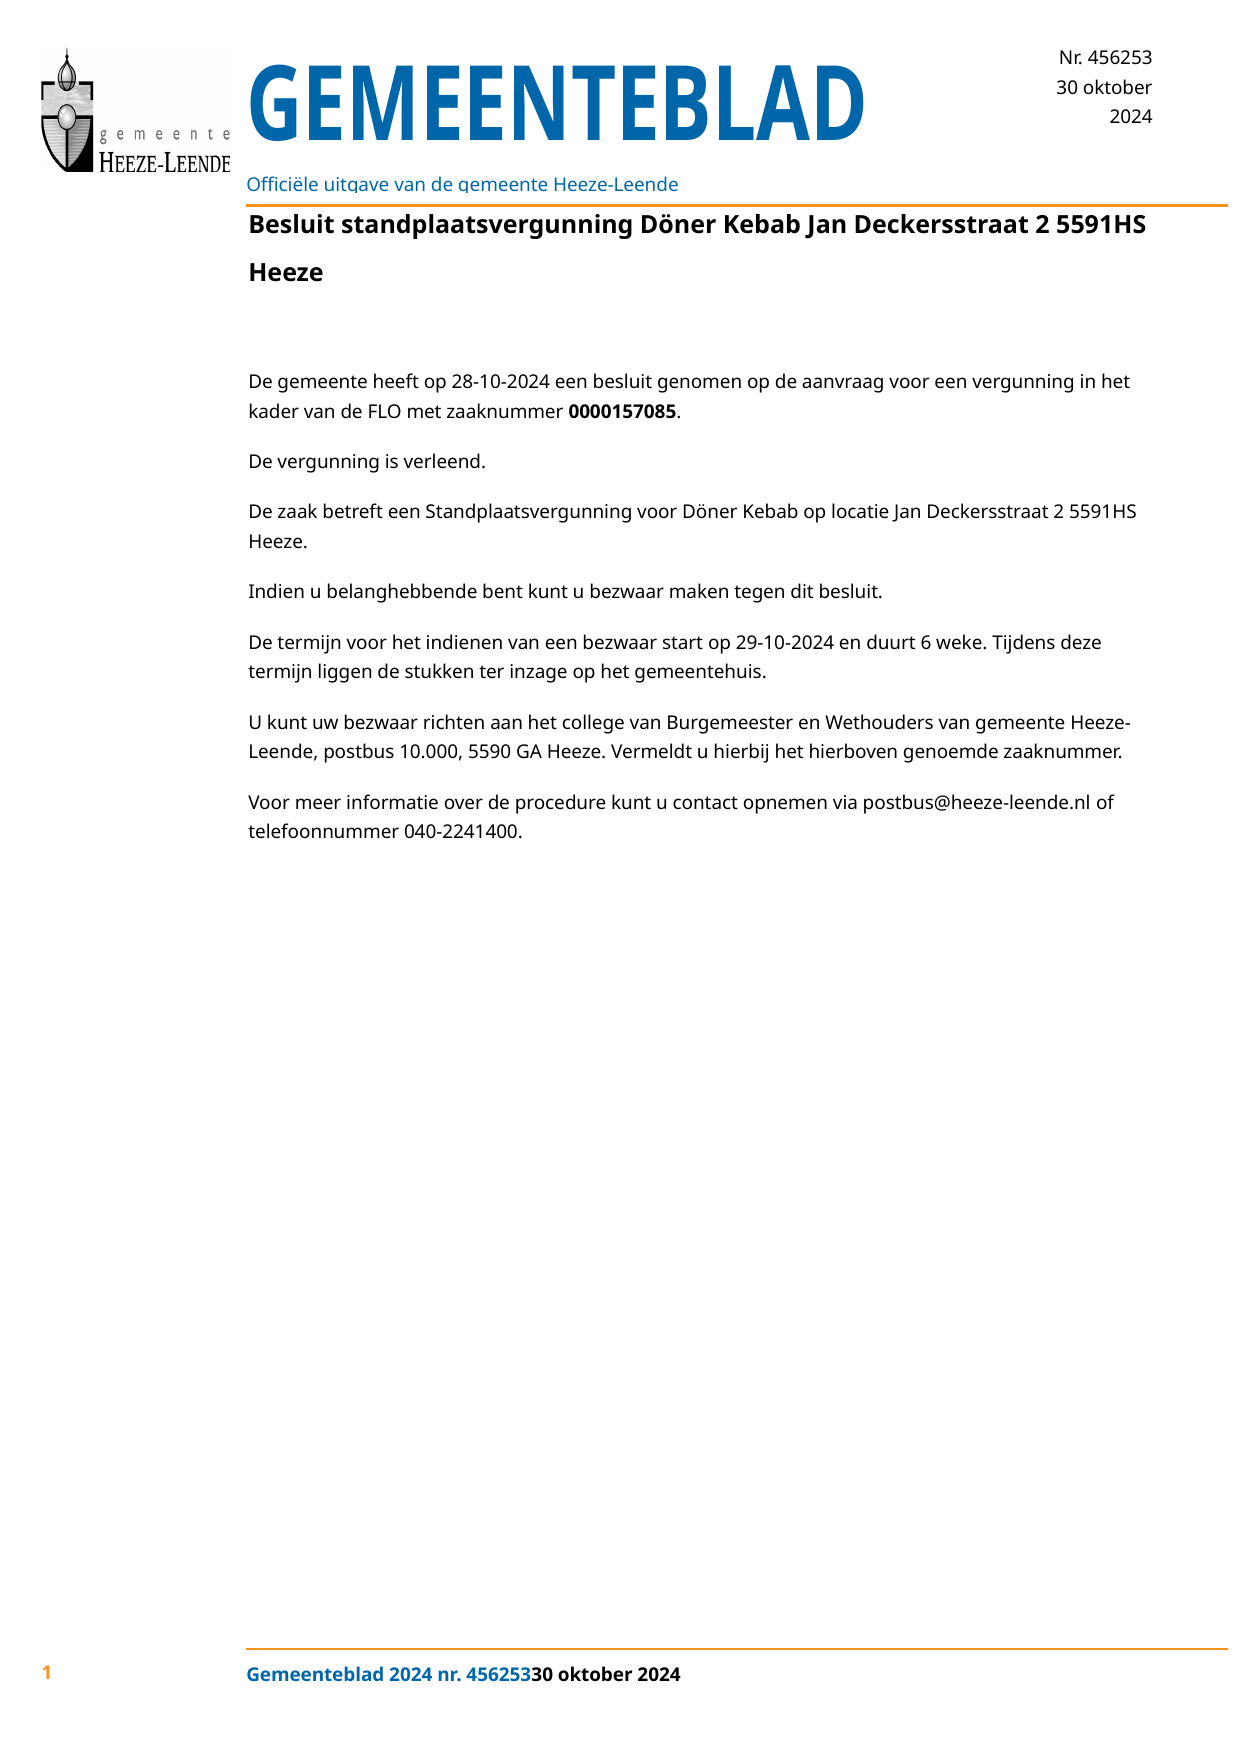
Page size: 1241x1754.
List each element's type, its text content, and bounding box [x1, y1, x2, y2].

text De zaak betreft een Standplaatsvergunning voor Döner Kebab op locatie Jan Deckersstraat 2 5591HS Heeze. [248, 499, 1152, 554]
text De gemeente heeft op 28-10-2024 een besluit genomen op de aanvraag voor een vergunning in het kader van de FLO met zaaknummer 0000157085. [248, 368, 1152, 424]
text Besluit standplaatsvergunning Döner Kebab Jan Deckersstraat 2 5591HS Heeze [248, 207, 1152, 288]
text U kunt uw bezwaar richten aan het college van Burgemeester en Wethouders van gemeente Heeze-Leende, postbus 10.000, 5590 GA Heeze. Vermeldt u hierbij het hierboven genoemde zaaknummer. [248, 709, 1152, 764]
picture [41, 47, 231, 172]
text De vergunning is verleend. [248, 448, 1152, 474]
text Indien u belanghebbende bent kunt u bezwaar maken tegen dit besluit. [248, 579, 1152, 604]
text De termijn voor het indienen van een bezwaar start op 29-10-2024 en duurt 6 weke. Tijdens deze termijn liggen de stukken ter inzage op het gemeentehuis. [248, 629, 1152, 684]
text Voor meer informatie over de procedure kunt u contact opnemen via postbus@heeze-leende.nl of telefoonnummer 040-2241400. [248, 789, 1152, 844]
